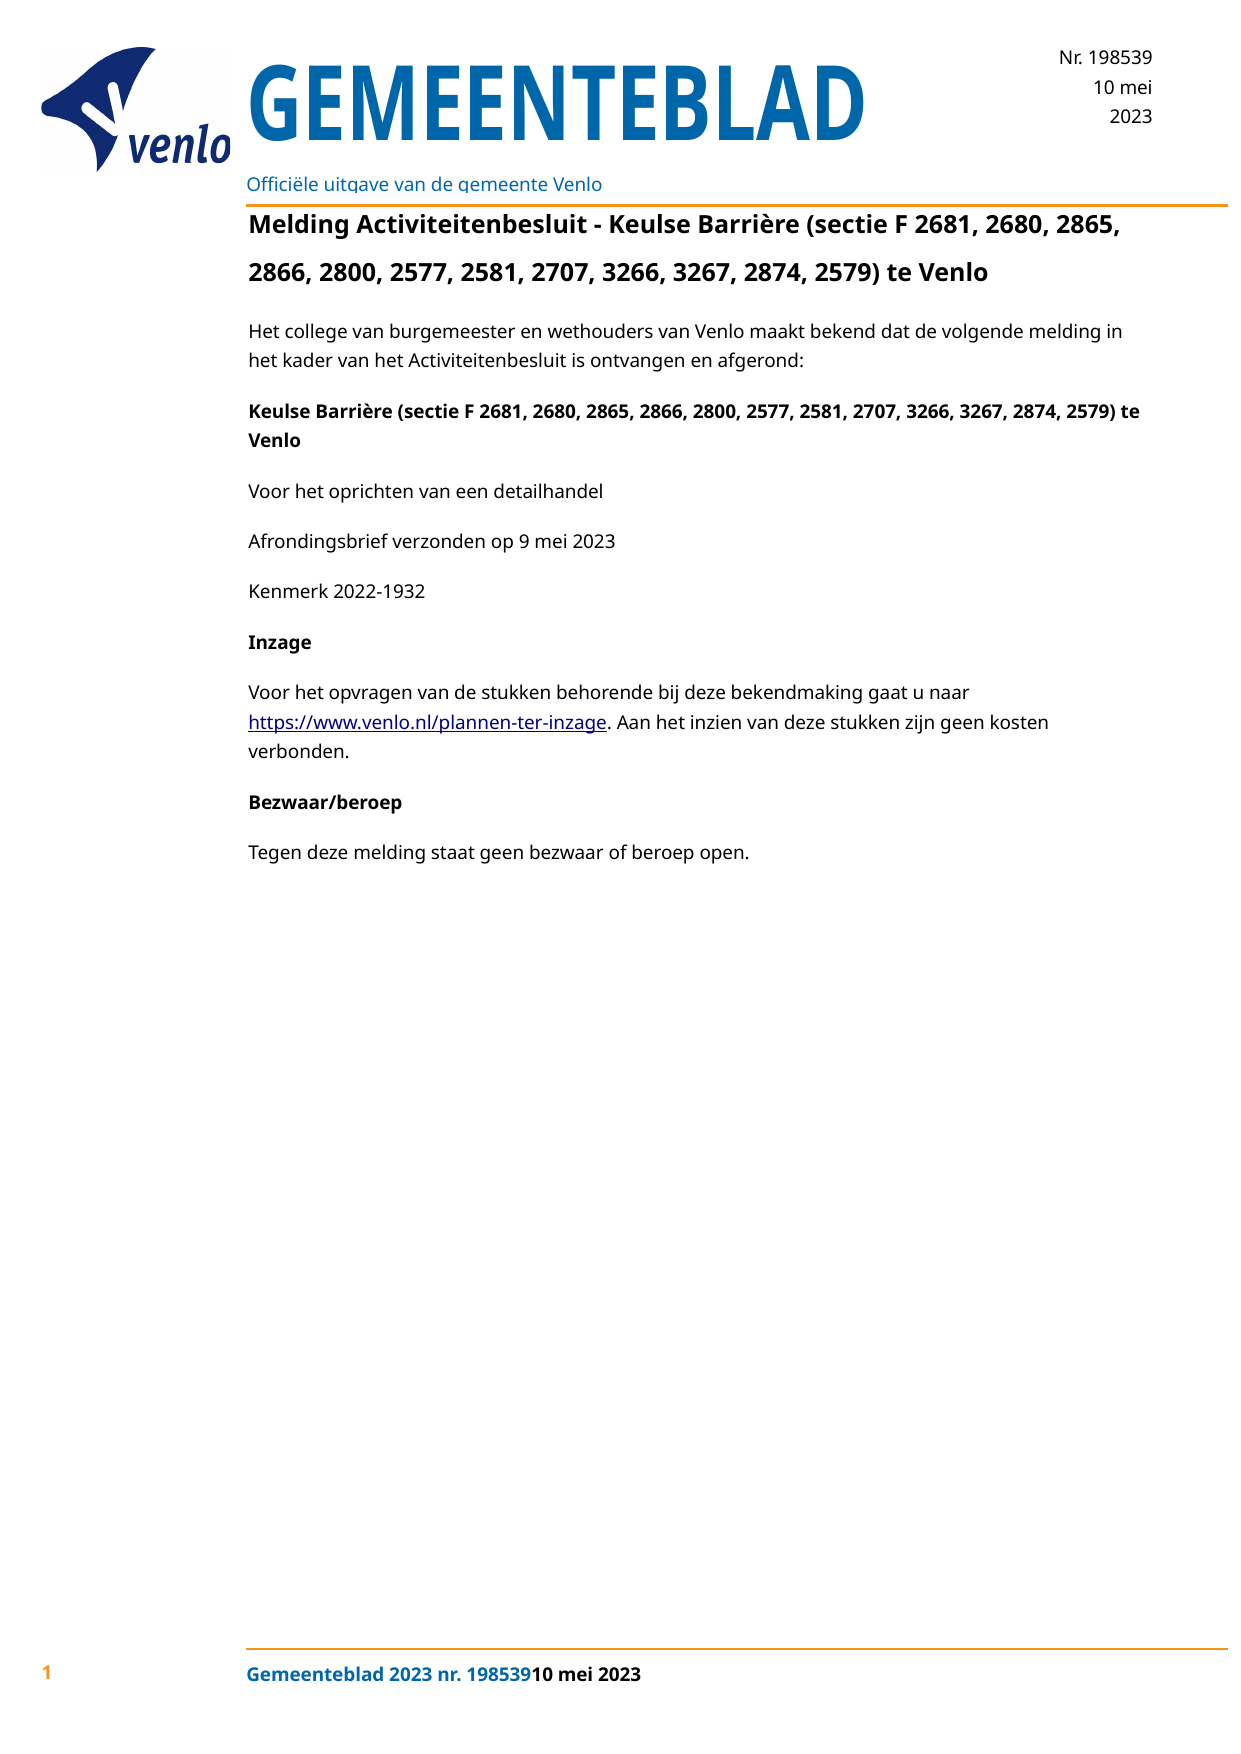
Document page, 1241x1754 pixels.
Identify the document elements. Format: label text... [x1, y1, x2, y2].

text Bezwaar/beroep [248, 789, 1152, 815]
text Inzage [248, 629, 1152, 655]
text Tegen deze melding staat geen bezwaar of beroep open. [248, 839, 1152, 865]
picture [41, 47, 231, 172]
text Afrondingsbrief verzonden op 9 mei 2023 [248, 528, 1152, 554]
text Voor het opvragen van de stukken behorende bij deze bekendmaking gaat u naar https://www.venlo.nl/plannen-ter-inzage. Aan het inzien van deze stukken zijn geen kosten verbonden. [248, 679, 1152, 764]
text Kenmerk 2022-1932 [248, 579, 1152, 604]
text Het college van burgemeester en wethouders van Venlo maakt bekend dat de volgende melding in het kader van het Activiteitenbesluit is ontvangen en afgerond: [248, 318, 1152, 373]
text Melding Activiteitenbesluit - Keulse Barrière (sectie F 2681, 2680, 2865, 2866, 2800, 2577, 2581, 2707, 3266, 3267, 2874, 2579) te Venlo [248, 207, 1152, 288]
text Voor het oprichten van een detailhandel [248, 478, 1152, 504]
text Keulse Barrière (sectie F 2681, 2680, 2865, 2866, 2800, 2577, 2581, 2707, 3266, 3267, 2874, 2579) te Venlo [248, 398, 1152, 453]
